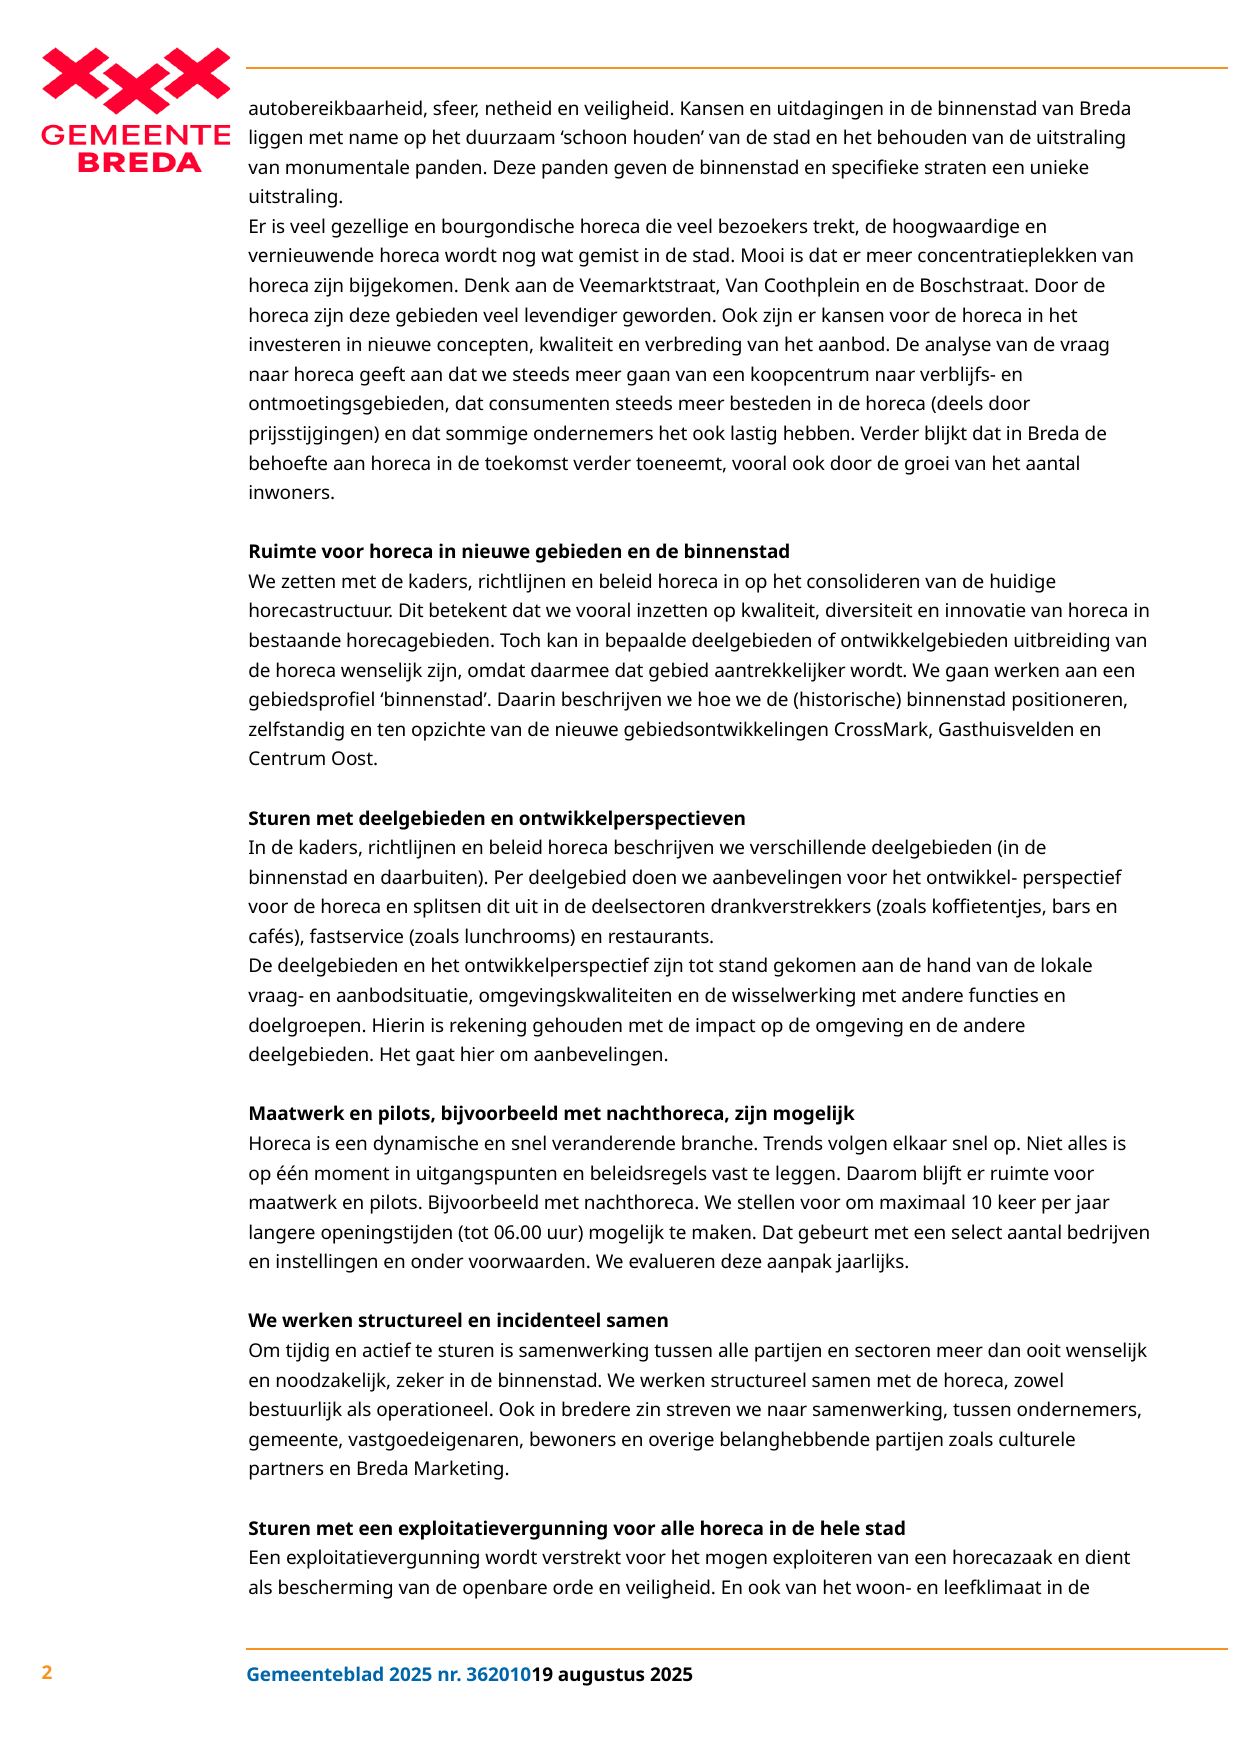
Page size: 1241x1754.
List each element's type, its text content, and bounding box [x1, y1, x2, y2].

text Horeca is een dynamische en snel veranderende branche. Trends volgen elkaar snel op. Niet alles is op één moment in uitgangspunten en beleidsregels vast te leggen. Daarom blijft er ruimte voor maatwerk en pilots. Bijvoorbeeld met nachthoreca. We stellen voor om maximaal 10 keer per jaar langere openingstijden (tot 06.00 uur) mogelijk te maken. Dat gebeurt met een select aantal bedrijven en instellingen en onder voorwaarden. We evalueren deze aanpak jaarlijks. [248, 1130, 1152, 1274]
text Ruimte voor horeca in nieuwe gebieden en de binnenstad [248, 538, 1152, 564]
text Om tijdig en actief te sturen is samenwerking tussen alle partijen en sectoren meer dan ooit wenselijk en noodzakelijk, zeker in de binnenstad. We werken structureel samen met de horeca, zowel bestuurlijk als operationeel. Ook in bredere zin streven we naar samenwerking, tussen ondernemers, gemeente, vastgoedeigenaren, bewoners en overige belanghebbende partijen zoals culturele partners en Breda Marketing. [248, 1337, 1152, 1481]
text Er is veel gezellige en bourgondische horeca die veel bezoekers trekt, de hoogwaardige en vernieuwende horeca wordt nog wat gemist in de stad. Mooi is dat er meer concentratieplekken van horeca zijn bijgekomen. Denk aan de Veemarktstraat, Van Coothplein en de Boschstraat. Door de horeca zijn deze gebieden veel levendiger geworden. Ook zijn er kansen voor de horeca in het investeren in nieuwe concepten, kwaliteit en verbreding van het aanbod. De analyse van de vraag naar horeca geeft aan dat we steeds meer gaan van een koopcentrum naar verblijfs- en ontmoetingsgebieden, dat consumenten steeds meer besteden in de horeca (deels door prijsstijgingen) en dat sommige ondernemers het ook lastig hebben. Verder blijkt dat in Breda de behoefte aan horeca in de toekomst verder toeneemt, vooral ook door de groei van het aantal inwoners. [248, 213, 1152, 505]
text Een exploitatievergunning wordt verstrekt voor het mogen exploiteren van een horecazaak en dient als bescherming van de openbare orde en veiligheid. En ook van het woon- en leefklimaat in de [248, 1544, 1152, 1600]
text De deelgebieden en het ontwikkelperspectief zijn tot stand gekomen aan de hand van de lokale vraag- en aanbodsituatie, omgevingskwaliteiten en de wisselwerking met andere functies en doelgroepen. Hierin is rekening gehouden met de impact op de omgeving en de andere deelgebieden. Het gaat hier om aanbevelingen. [248, 953, 1152, 1067]
text Sturen met een exploitatievergunning voor alle horeca in de hele stad [248, 1515, 1152, 1541]
text In de kaders, richtlijnen en beleid horeca beschrijven we verschillende deelgebieden (in de binnenstad en daarbuiten). Per deelgebied doen we aanbevelingen voor het ontwikkel- perspectief voor de horeca en splitsen dit uit in de deelsectoren drankverstrekkers (zoals koffietentjes, bars en cafés), fastservice (zoals lunchrooms) en restaurants. [248, 834, 1152, 949]
text Sturen met deelgebieden en ontwikkelperspectieven [248, 805, 1152, 831]
picture [41, 47, 231, 172]
text Maatwerk en pilots, bijvoorbeeld met nachthoreca, zijn mogelijk [248, 1101, 1152, 1126]
text We werken structureel en incidenteel samen [248, 1308, 1152, 1333]
text autobereikbaarheid, sfeer, netheid en veiligheid. Kansen en uitdagingen in de binnenstad van Breda liggen met name op het duurzaam ‘schoon houden’ van de stad en het behouden van de uitstraling van monumentale panden. Deze panden geven de binnenstad en specifieke straten een unieke uitstraling. [248, 95, 1152, 209]
text We zetten met de kaders, richtlijnen en beleid horeca in op het consolideren van de huidige horecastructuur. Dit betekent dat we vooral inzetten op kwaliteit, diversiteit en innovatie van horeca in bestaande horecagebieden. Toch kan in bepaalde deelgebieden of ontwikkelgebieden uitbreiding van de horeca wenselijk zijn, omdat daarmee dat gebied aantrekkelijker wordt. We gaan werken aan een gebiedsprofiel ‘binnenstad’. Daarin beschrijven we hoe we de (historische) binnenstad positioneren, zelfstandig en ten opzichte van de nieuwe gebiedsontwikkelingen CrossMark, Gasthuisvelden en Centrum Oost. [248, 568, 1152, 771]
